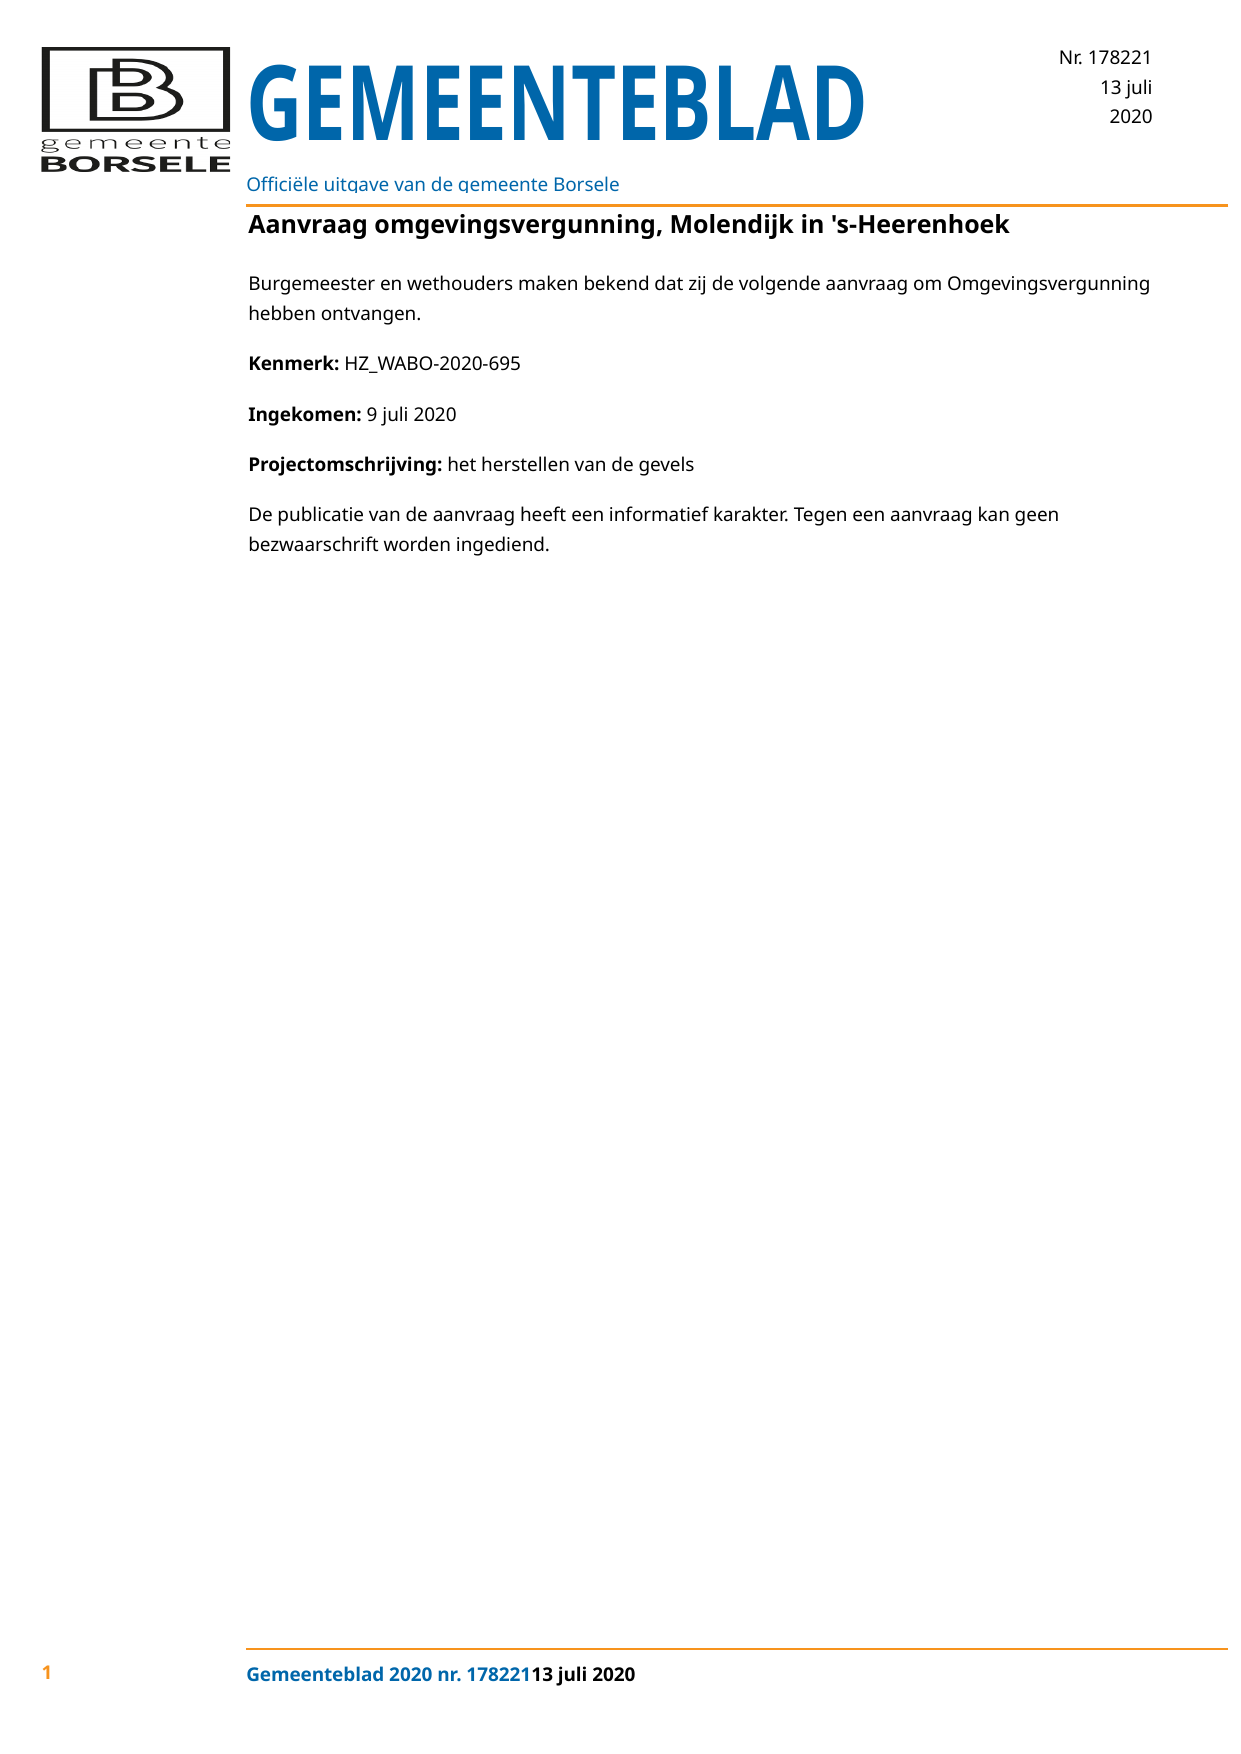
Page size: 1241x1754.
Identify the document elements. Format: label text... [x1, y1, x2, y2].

text Kenmerk: HZ_WABO-2020-695 [248, 350, 1152, 376]
text Aanvraag omgevingsvergunning, Molendijk in 's-Heerenhoek [248, 207, 1152, 241]
text Ingekomen: 9 juli 2020 [248, 401, 1152, 426]
text Projectomschrijving: het herstellen van de gevels [248, 451, 1152, 477]
text De publicatie van de aanvraag heeft een informatief karakter. Tegen een aanvraag kan geen bezwaarschrift worden ingediend. [248, 502, 1152, 557]
picture [41, 47, 231, 172]
text Burgemeester en wethouders maken bekend dat zij de volgende aanvraag om Omgevingsvergunning hebben ontvangen. [248, 270, 1152, 326]
